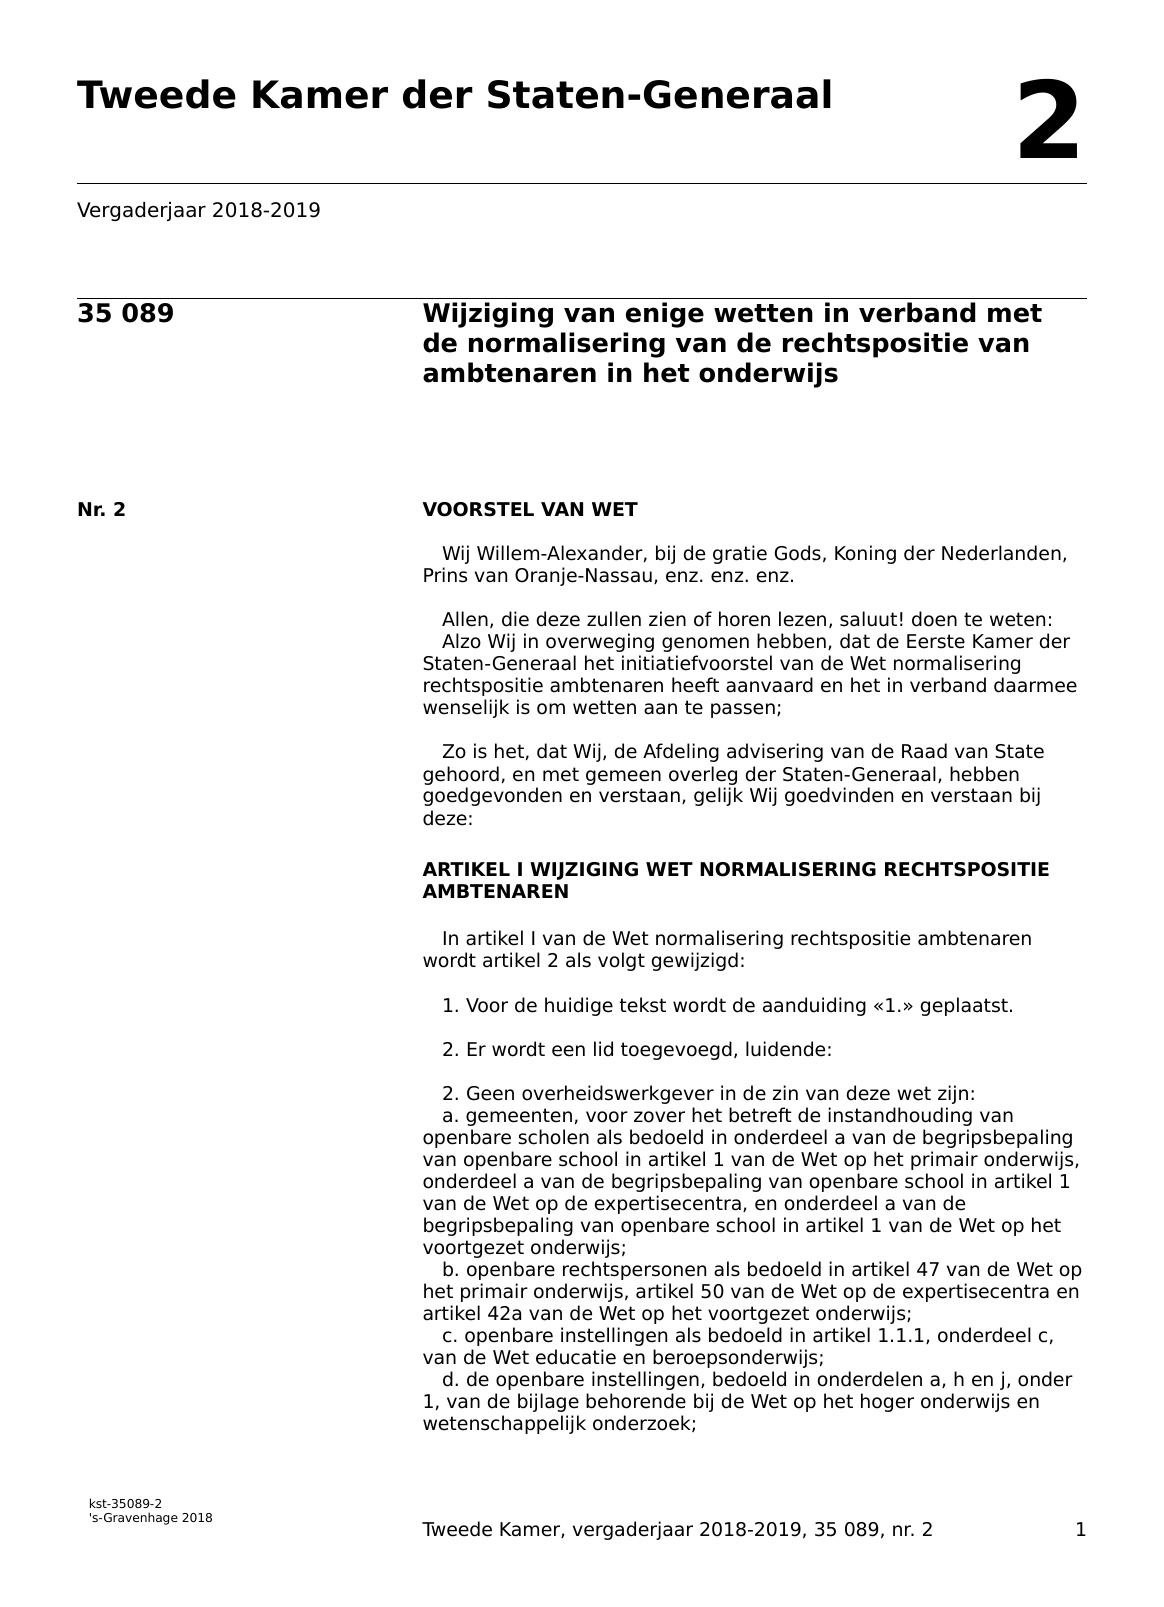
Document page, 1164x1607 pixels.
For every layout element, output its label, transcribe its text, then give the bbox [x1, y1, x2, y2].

subtitle 35 089 Wijziging van enige wetten in verband met de normalisering van de rechtspositie van ambtenaren in het onderwijs [77, 299, 1087, 388]
text Alzo Wij in overweging genomen hebben, dat de Eerste Kamer der Staten-Generaal het initiatiefvoorstel van de Wet normalisering rechtspositie ambtenaren heeft aanvaard en het in verband daarmee wenselijk is om wetten aan te passen; [422, 631, 1087, 719]
text c. openbare instellingen als bedoeld in artikel 1.1.1, onderdeel c, van de Wet educatie en beroepsonderwijs; [422, 1324, 1087, 1368]
text Zo is het, dat Wij, de Afdeling advisering van de Raad van State gehoord, en met gemeen overleg der Staten-Generaal, hebben goedgevonden en verstaan, gelijk Wij goedvinden en verstaan bij deze: [422, 741, 1087, 829]
text Wij Willem-Alexander, bij de gratie Gods, Koning der Nederlanden, Prins van Oranje-Nassau, enz. enz. enz. [422, 543, 1087, 587]
subtitle ARTIKEL I WIJZIGING WET NORMALISERING RECHTSPOSITIE AMBTENAREN [422, 859, 1087, 903]
table_header 2 [886, 59, 1087, 183]
text b. openbare rechtspersonen als bedoeld in artikel 47 van de Wet op het primair onderwijs, artikel 50 van de Wet op de expertisecentra en artikel 42a van de Wet op het voortgezet onderwijs; [422, 1259, 1087, 1324]
text d. de openbare instellingen, bedoeld in onderdelen a, h en j, onder 1, van de bijlage behorende bij de Wet op het hoger onderwijs en wetenschappelijk onderzoek; [422, 1368, 1087, 1434]
text 2. Geen overheidswerkgever in de zin van deze wet zijn: [422, 1083, 1087, 1105]
table_header Tweede Kamer der Staten-Generaal [77, 59, 886, 183]
text kst-35089-2 [88, 1497, 323, 1511]
text 1. Voor de huidige tekst wordt de aanduiding «1.» geplaatst. [422, 994, 1087, 1016]
text In artikel I van de Wet normalisering rechtspositie ambtenaren wordt artikel 2 als volgt gewijzigd: [422, 928, 1087, 972]
text 's-Gravenhage 2018 [88, 1511, 323, 1525]
subtitle Nr. 2 VOORSTEL VAN WET [77, 499, 1087, 521]
text a. gemeenten, voor zover het betreft de instandhouding van openbare scholen als bedoeld in onderdeel a van de begripsbepaling van openbare school in artikel 1 van de Wet op het primair onderwijs, onderdeel a van de begripsbepaling van openbare school in artikel 1 van de Wet op de expertisecentra, en onderdeel a van de begripsbepaling van openbare school in artikel 1 van de Wet op het voortgezet onderwijs; [422, 1105, 1087, 1259]
table_cell Vergaderjaar 2018-2019 [77, 184, 1087, 298]
text 2. Er wordt een lid toegevoegd, luidende: [422, 1039, 1087, 1061]
text Allen, die deze zullen zien of horen lezen, saluut! doen te weten: [422, 609, 1087, 631]
